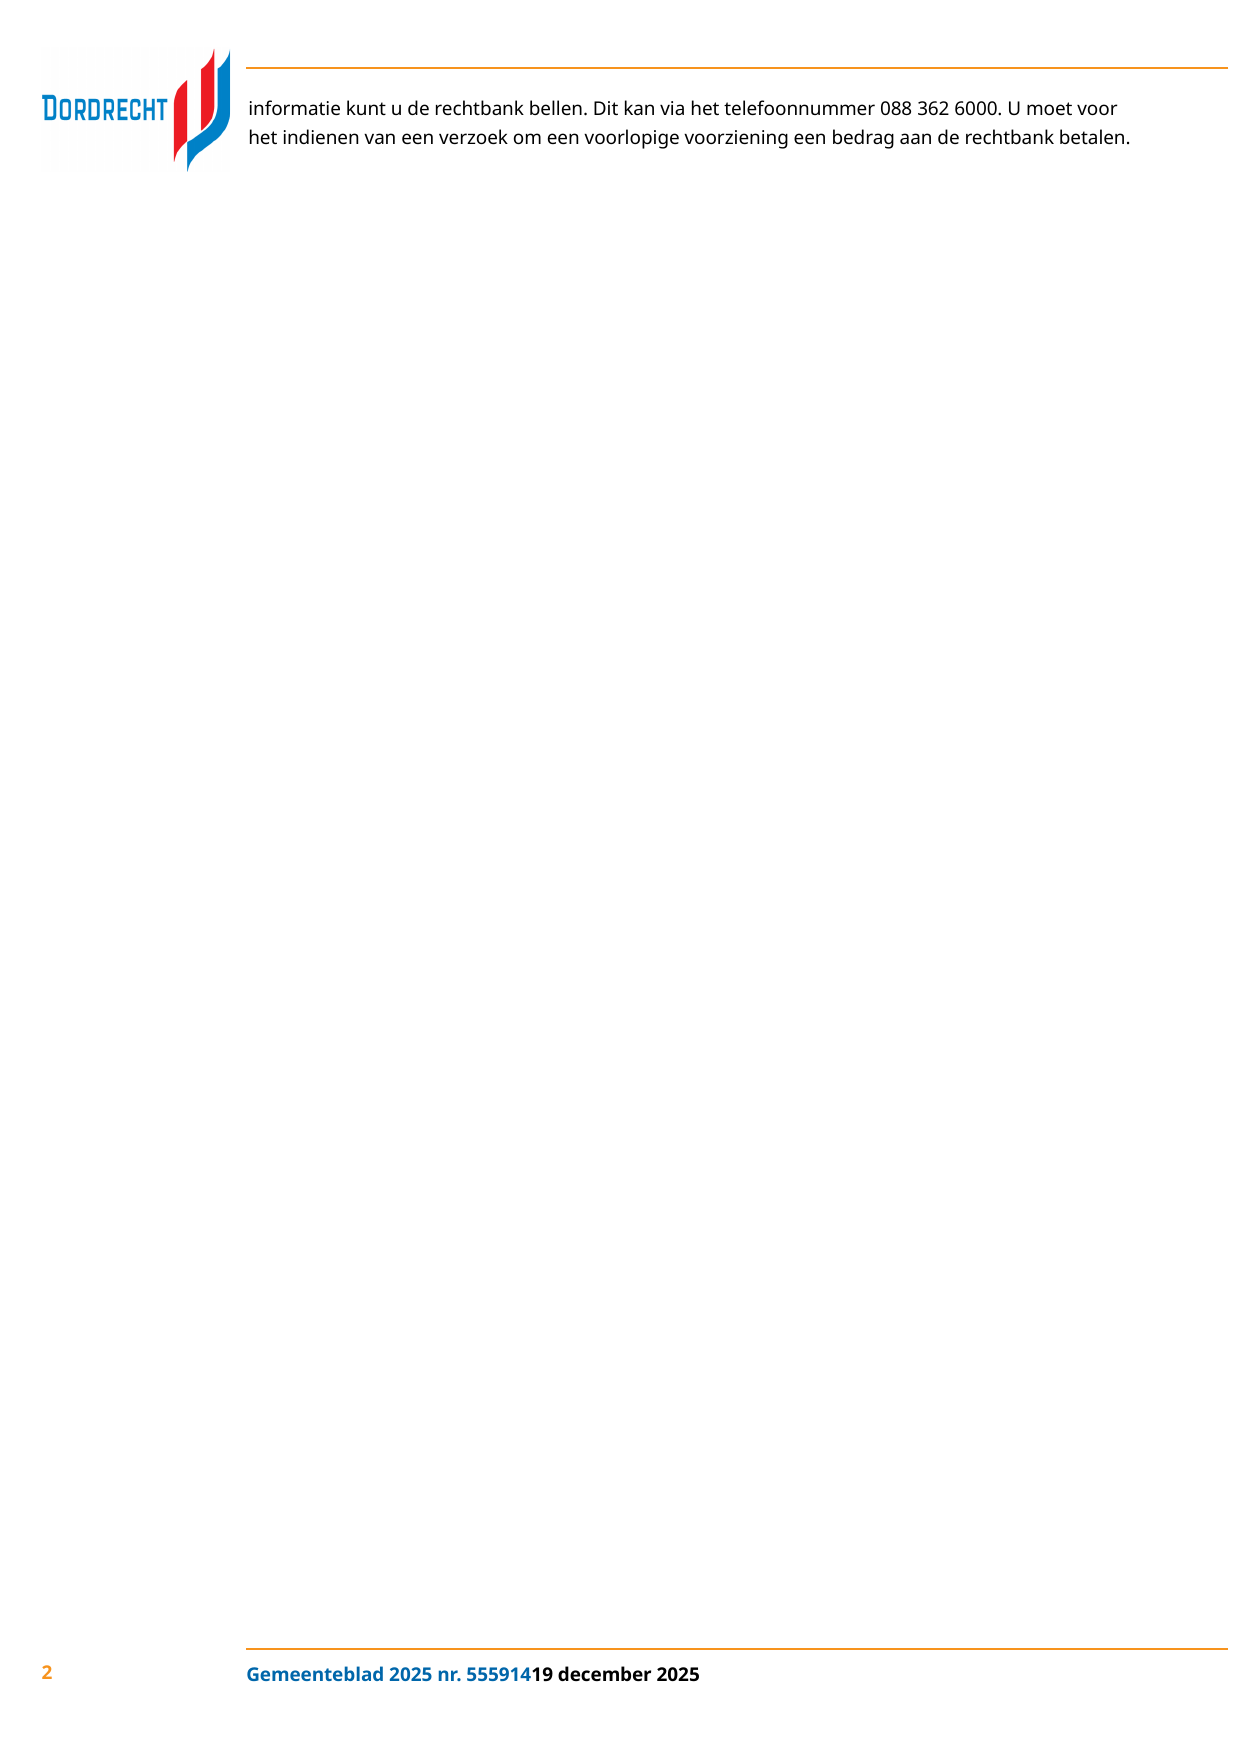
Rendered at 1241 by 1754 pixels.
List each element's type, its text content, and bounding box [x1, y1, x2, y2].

text informatie kunt u de rechtbank bellen. Dit kan via het telefoonnummer 088 362 6000. U moet voor het indienen van een verzoek om een voorlopige voorziening een bedrag aan de rechtbank betalen. [248, 95, 1152, 150]
picture [41, 47, 231, 172]
